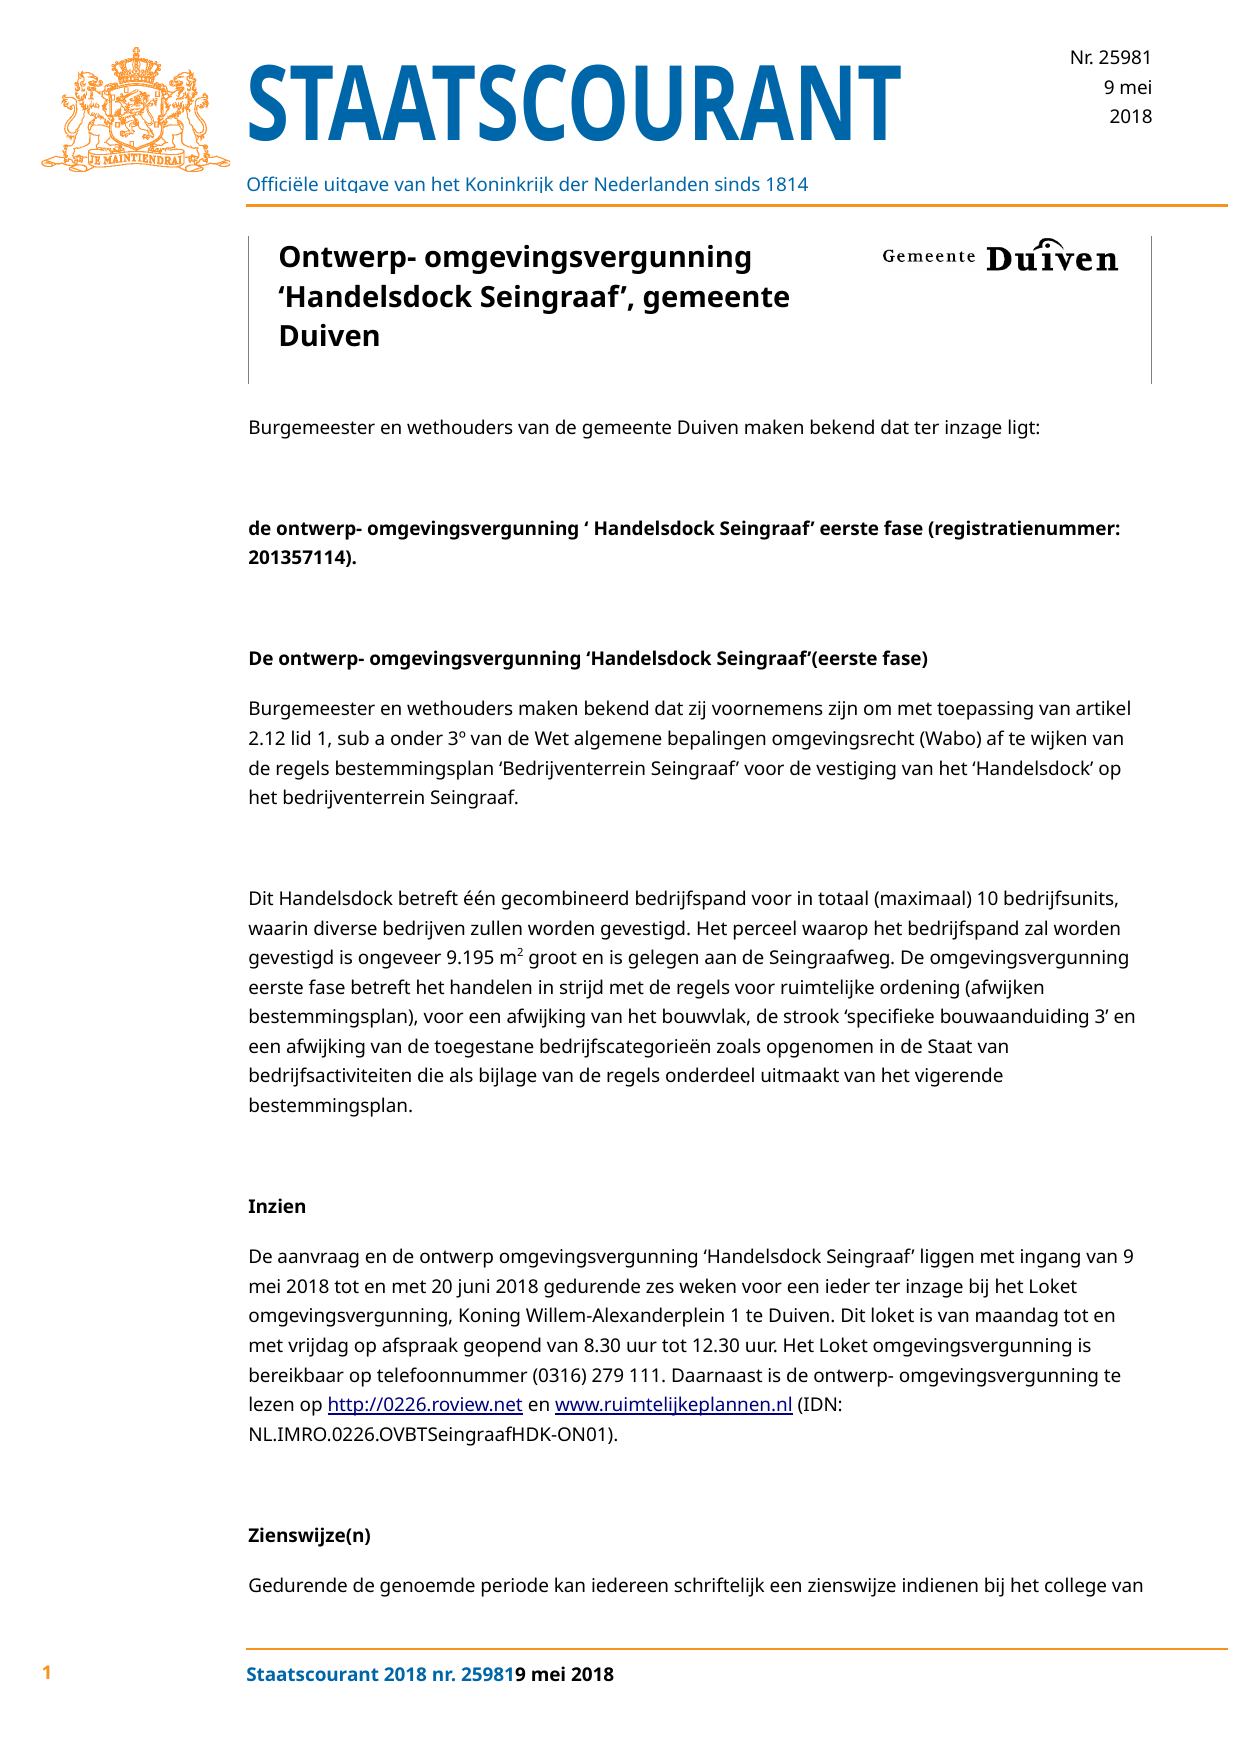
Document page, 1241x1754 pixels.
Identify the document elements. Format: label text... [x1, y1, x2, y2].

text de ontwerp- omgevingsvergunning ‘ Handelsdock Seingraaf’ eerste fase (registratienummer: 201357114). [248, 515, 1152, 570]
picture [882, 236, 1119, 271]
table_header Ontwerp- omgevingsvergunning ‘Handelsdock Seingraaf’, gemeente Duiven [249, 236, 850, 384]
text De ontwerp- omgevingsvergunning ‘Handelsdock Seingraaf’(eerste fase) [248, 645, 1152, 671]
picture [41, 47, 231, 172]
text Dit Handelsdock betreft één gecombineerd bedrijfspand voor in totaal (maximaal) 10 bedrijfsunits, waarin diverse bedrijven zullen worden gevestigd. Het perceel waarop het bedrijfspand zal worden gevestigd is ongeveer 9.195 m2 groot en is gelegen aan de Seingraafweg. De omgevingsvergunning eerste fase betreft het handelen in strijd met de regels voor ruimtelijke ordening (afwijken bestemmingsplan), voor een afwijking van het bouwvlak, de strook ‘specifieke bouwaanduiding 3’ en een afwijking van de toegestane bedrijfscategorieën zoals opgenomen in de Staat van bedrijfsactiviteiten die als bijlage van de regels onderdeel uitmaakt van het vigerende bestemmingsplan. [248, 885, 1152, 1118]
text Inzien [248, 1193, 1152, 1219]
text Burgemeester en wethouders van de gemeente Duiven maken bekend dat ter inzage ligt: [248, 414, 1152, 440]
text De aanvraag en de ontwerp omgevingsvergunning ‘Handelsdock Seingraaf’ liggen met ingang van 9 mei 2018 tot en met 20 juni 2018 gedurende zes weken voor een ieder ter inzage bij het Loket omgevingsvergunning, Koning Willem-Alexanderplein 1 te Duiven. Dit loket is van maandag tot en met vrijdag op afspraak geopend van 8.30 uur tot 12.30 uur. Het Loket omgevingsvergunning is bereikbaar op telefoonnummer (0316) 279 111. Daarnaast is de ontwerp- omgevingsvergunning te lezen op http://0226.roview.net en www.ruimtelijkeplannen.nl (IDN: NL.IMRO.0226.OVBTSeingraafHDK-ON01). [248, 1243, 1152, 1447]
table_header [850, 236, 1151, 384]
text Gedurende de genoemde periode kan iedereen schriftelijk een zienswijze indienen bij het college van [248, 1572, 1152, 1598]
text Burgemeester en wethouders maken bekend dat zij voornemens zijn om met toepassing van artikel 2.12 lid 1, sub a onder 3º van de Wet algemene bepalingen omgevingsrecht (Wabo) af te wijken van de regels bestemmingsplan ‘Bedrijventerrein Seingraaf’ voor de vestiging van het ‘Handelsdock’ op het bedrijventerrein Seingraaf. [248, 696, 1152, 810]
text Zienswijze(n) [248, 1522, 1152, 1548]
